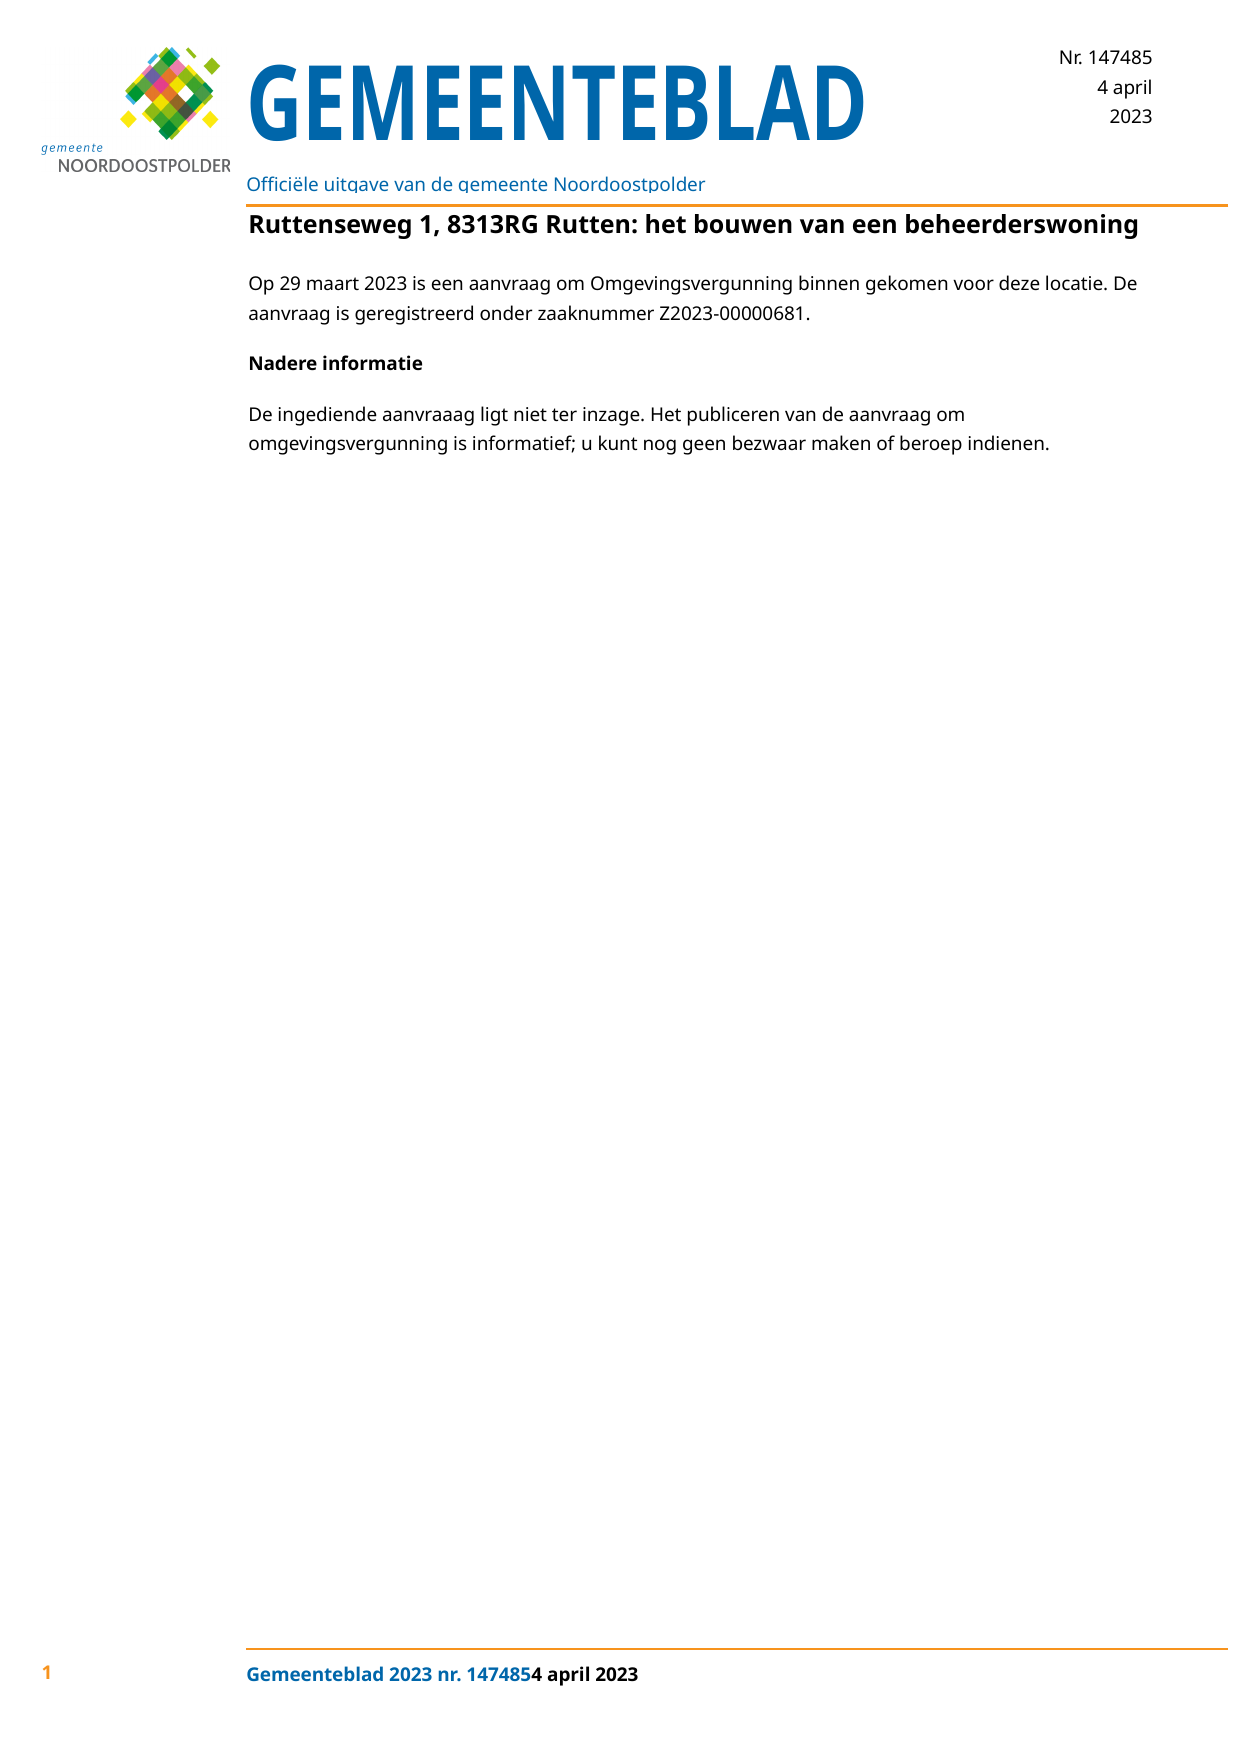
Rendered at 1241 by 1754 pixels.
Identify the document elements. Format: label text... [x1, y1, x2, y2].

text Nadere informatie [248, 350, 1152, 376]
text De ingediende aanvraaag ligt niet ter inzage. Het publiceren van de aanvraag om omgevingsvergunning is informatief; u kunt nog geen bezwaar maken of beroep indienen. [248, 401, 1152, 456]
text Ruttenseweg 1, 8313RG Rutten: het bouwen van een beheerderswoning [248, 207, 1152, 241]
picture [41, 47, 231, 172]
text Op 29 maart 2023 is een aanvraag om Omgevingsvergunning binnen gekomen voor deze locatie. De aanvraag is geregistreerd onder zaaknummer Z2023-00000681. [248, 270, 1152, 326]
